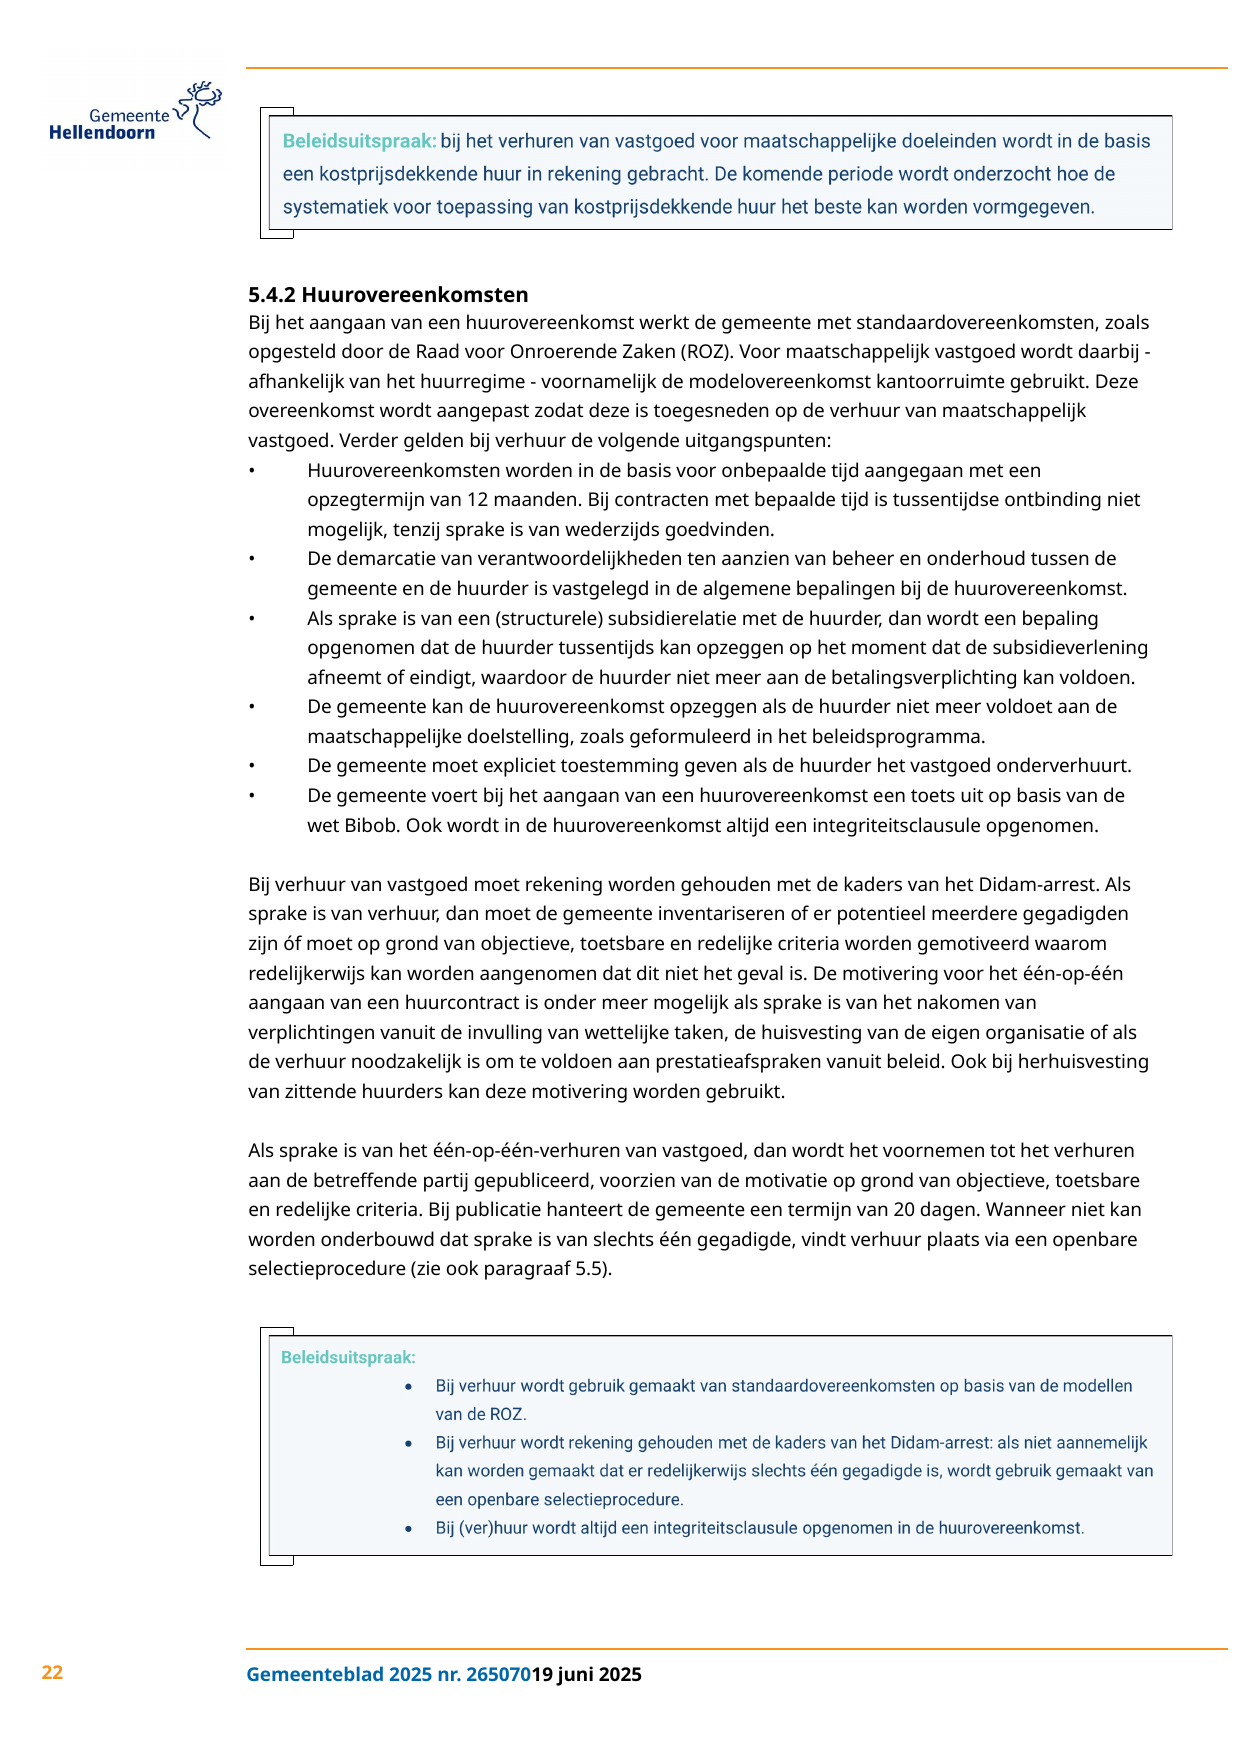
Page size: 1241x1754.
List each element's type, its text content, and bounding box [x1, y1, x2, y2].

text Bij verhuur van vastgoed moet rekening worden gehouden met de kaders van het Didam-arrest. Als sprake is van verhuur, dan moet de gemeente inventariseren of er potentieel meerdere gegadigden zijn óf moet op grond van objectieve, toetsbare en redelijke criteria worden gemotiveerd waarom redelijkerwijs kan worden aangenomen dat dit niet het geval is. De motivering voor het één-op-één aangaan van een huurcontract is onder meer mogelijk als sprake is van het nakomen van verplichtingen vanuit de invulling van wettelijke taken, de huisvesting van de eigen organisatie of als de verhuur noodzakelijk is om te voldoen aan prestatieafspraken vanuit beleid. Ook bij herhuisvesting van zittende huurders kan deze motivering worden gebruikt. [248, 871, 1152, 1104]
picture [268, 115, 1173, 230]
list De gemeente kan de huurovereenkomst opzeggen als de huurder niet meer voldoet aan de maatschappelijke doelstelling, zoals geformuleerd in het beleidsprogramma. [248, 693, 1152, 749]
text Bij het aangaan van een huurovereenkomst werkt de gemeente met standaardovereenkomsten, zoals opgesteld door de Raad voor Onroerende Zaken (ROZ). Voor maatschappelijk vastgoed wordt daarbij - afhankelijk van het huurregime - voornamelijk de modelovereenkomst kantoorruimte gebruikt. Deze overeenkomst wordt aangepast zodat deze is toegesneden op de verhuur van maatschappelijk vastgoed. Verder gelden bij verhuur de volgende uitgangspunten: [248, 309, 1152, 453]
list Huurovereenkomsten worden in de basis voor onbepaalde tijd aangegaan met een opzegtermijn van 12 maanden. Bij contracten met bepaalde tijd is tussentijdse ontbinding niet mogelijk, tenzij sprake is van wederzijds goedvinden. [248, 457, 1152, 542]
list De demarcatie van verantwoordelijkheden ten aanzien van beheer en onderhoud tussen de gemeente en de huurder is vastgelegd in de algemene bepalingen bij de huurovereenkomst. [248, 546, 1152, 601]
list Als sprake is van een (structurele) subsidierelatie met de huurder, dan wordt een bepaling opgenomen dat de huurder tussentijds kan opzeggen op het moment dat de subsidieverlening afneemt of eindigt, waardoor de huurder niet meer aan de betalingsverplichting kan voldoen. [248, 605, 1152, 689]
text 5.4.2 Huurovereenkomsten [248, 280, 1152, 309]
text Als sprake is van het één-op-één-verhuren van vastgoed, dan wordt het voornemen tot het verhuren aan de betreffende partij gepubliceerd, voorzien van de motivatie op grond van objectieve, toetsbare en redelijke criteria. Bij publicatie hanteert de gemeente een termijn van 20 dagen. Wanneer niet kan worden onderbouwd dat sprake is van slechts één gegadigde, vindt verhuur plaats via een openbare selectieprocedure (zie ook paragraaf 5.5). [248, 1137, 1152, 1281]
picture [41, 47, 231, 172]
list De gemeente voert bij het aangaan van een huurovereenkomst een toets uit op basis van de wet Bibob. Ook wordt in de huurovereenkomst altijd een integriteitsclausule opgenomen. [248, 782, 1152, 837]
picture [268, 1335, 1173, 1556]
list De gemeente moet expliciet toestemming geven als de huurder het vastgoed onderverhuurt. [248, 753, 1152, 778]
